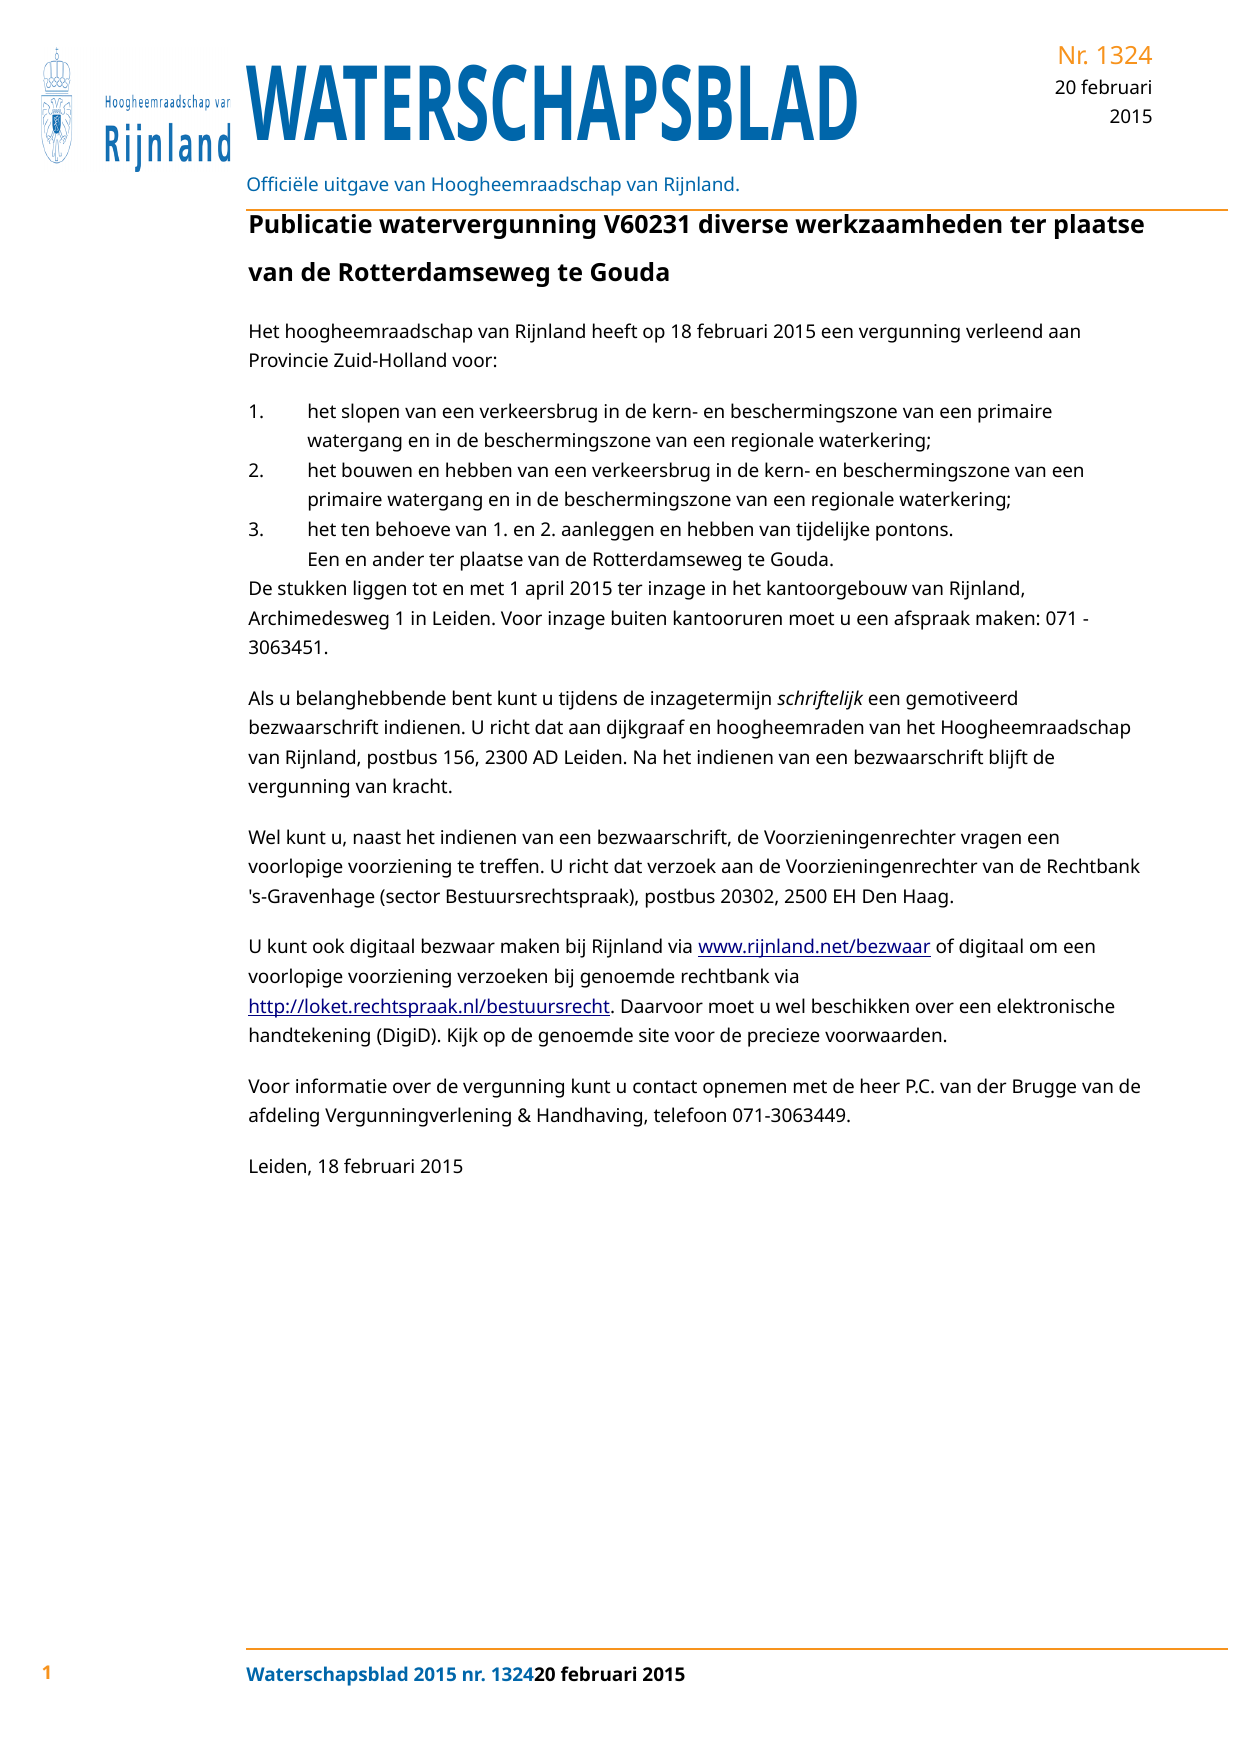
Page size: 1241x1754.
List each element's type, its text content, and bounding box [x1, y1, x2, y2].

list Een en ander ter plaatse van de Rotterdamseweg te Gouda. [248, 546, 1152, 572]
text Leiden, 18 februari 2015 [248, 1153, 1152, 1179]
list het bouwen en hebben van een verkeersbrug in de kern- en beschermingszone van een primaire watergang en in de beschermingszone van een regionale waterkering; [248, 457, 1152, 512]
text Als u belanghebbende bent kunt u tijdens de inzagetermijn schriftelijk een gemotiveerd bezwaarschrift indienen. U richt dat aan dijkgraaf en hoogheemraden van het Hoogheemraadschap van Rijnland, postbus 156, 2300 AD Leiden. Na het indienen van een bezwaarschrift blijft de vergunning van kracht. [248, 685, 1152, 799]
text Het hoogheemraadschap van Rijnland heeft op 18 februari 2015 een vergunning verleend aan Provincie Zuid-Holland voor: [248, 318, 1152, 373]
text De stukken liggen tot en met 1 april 2015 ter inzage in het kantoorgebouw van Rijnland, Archimedesweg 1 in Leiden. Voor inzage buiten kantooruren moet u een afspraak maken: 071 - 3063451. [248, 575, 1152, 660]
text Voor informatie over de vergunning kunt u contact opnemen met de heer P.C. van der Brugge van de afdeling Vergunningverlening & Handhaving, telefoon 071-3063449. [248, 1073, 1152, 1128]
list het ten behoeve van 1. en 2. aanleggen en hebben van tijdelijke pontons. [248, 516, 1152, 542]
picture [41, 47, 231, 172]
text Wel kunt u, naast het indienen van een bezwaarschrift, de Voorzieningenrechter vragen een voorlopige voorziening te treffen. U richt dat verzoek aan de Voorzieningenrechter van de Rechtbank 's-Gravenhage (sector Bestuursrechtspraak), postbus 20302, 2500 EH Den Haag. [248, 824, 1152, 909]
text U kunt ook digitaal bezwaar maken bij Rijnland via www.rijnland.net/bezwaar of digitaal om een voorlopige voorziening verzoeken bij genoemde rechtbank via http://loket.rechtspraak.nl/bestuursrecht. Daarvoor moet u wel beschikken over een elektronische handtekening (DigiD). Kijk op de genoemde site voor de precieze voorwaarden. [248, 934, 1152, 1048]
text Publicatie watervergunning V60231 diverse werkzaamheden ter plaatse van de Rotterdamseweg te Gouda [248, 211, 1152, 288]
list het slopen van een verkeersbrug in de kern- en beschermingszone van een primaire watergang en in de beschermingszone van een regionale waterkering; [248, 398, 1152, 453]
